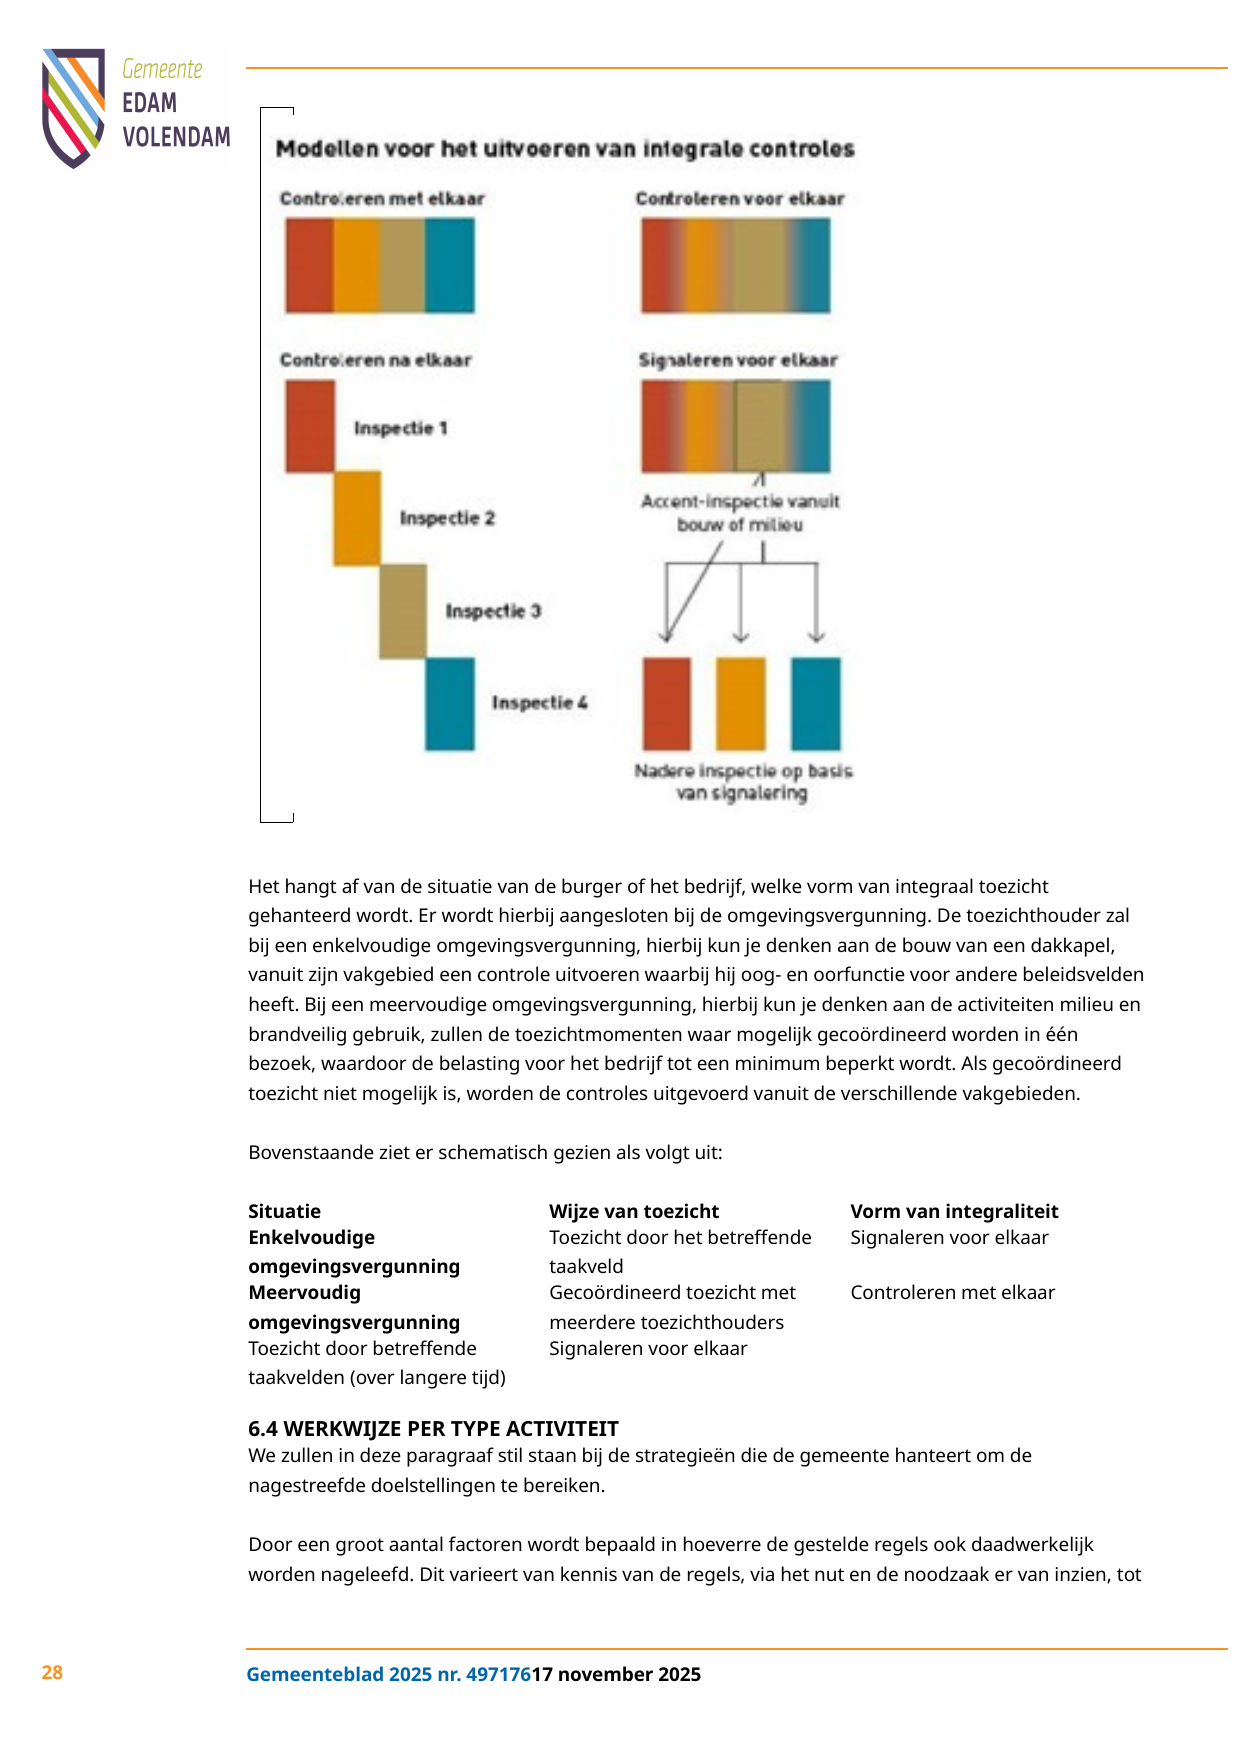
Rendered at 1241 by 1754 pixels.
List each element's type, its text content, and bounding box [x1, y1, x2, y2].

text Bovenstaande ziet er schematisch gezien als volgt uit: [248, 1139, 1152, 1165]
table_header Situatie [248, 1199, 549, 1224]
table_header Wijze van toezicht [549, 1199, 850, 1224]
text Het hangt af van de situatie van de burger of het bedrijf, welke vorm van integraal toezicht gehanteerd wordt. Er wordt hierbij aangesloten bij de omgevingsvergunning. De toezichthouder zal bij een enkelvoudige omgevingsvergunning, hierbij kun je denken aan de bouw van een dakkapel, vanuit zijn vakgebied een controle uitvoeren waarbij hij oog- en oorfunctie voor andere beleidsvelden heeft. Bij een meervoudige omgevingsvergunning, hierbij kun je denken aan de activiteiten milieu en brandveilig gebruik, zullen de toezichtmomenten waar mogelijk gecoördineerd worden in één bezoek, waardoor de belasting voor het bedrijf tot een minimum beperkt wordt. Als gecoördineerd toezicht niet mogelijk is, worden de controles uitgevoerd vanuit de verschillende vakgebieden. [248, 873, 1152, 1106]
table_header Vorm van integraliteit [850, 1199, 1152, 1224]
text 6.4 WERKWIJZE PER TYPE ACTIVITEIT [248, 1414, 1152, 1443]
text Door een groot aantal factoren wordt bepaald in hoeverre de gestelde regels ook daadwerkelijk worden nageleefd. Dit varieert van kennis van de regels, via het nut en de noodzaak er van inzien, tot [248, 1531, 1152, 1587]
table_cell Gecoördineerd toezicht met meerdere toezichthouders [549, 1280, 850, 1335]
text We zullen in deze paragraaf stil staan bij de strategieën die de gemeente hanteert om de nagestreefde doelstellingen te bereiken. [248, 1443, 1152, 1498]
picture [41, 47, 231, 172]
table_cell Meervoudig omgevingsvergunning [248, 1280, 549, 1335]
table_cell Signaleren voor elkaar [549, 1335, 850, 1390]
table_cell Controleren met elkaar [850, 1280, 1152, 1335]
table_cell Enkelvoudige omgevingsvergunning [248, 1224, 549, 1279]
picture [268, 115, 860, 813]
table_cell Toezicht door betreffende taakvelden (over langere tijd) [248, 1335, 549, 1390]
table_cell Toezicht door het betreffende taakveld [549, 1224, 850, 1279]
table_cell Signaleren voor elkaar [850, 1224, 1152, 1279]
